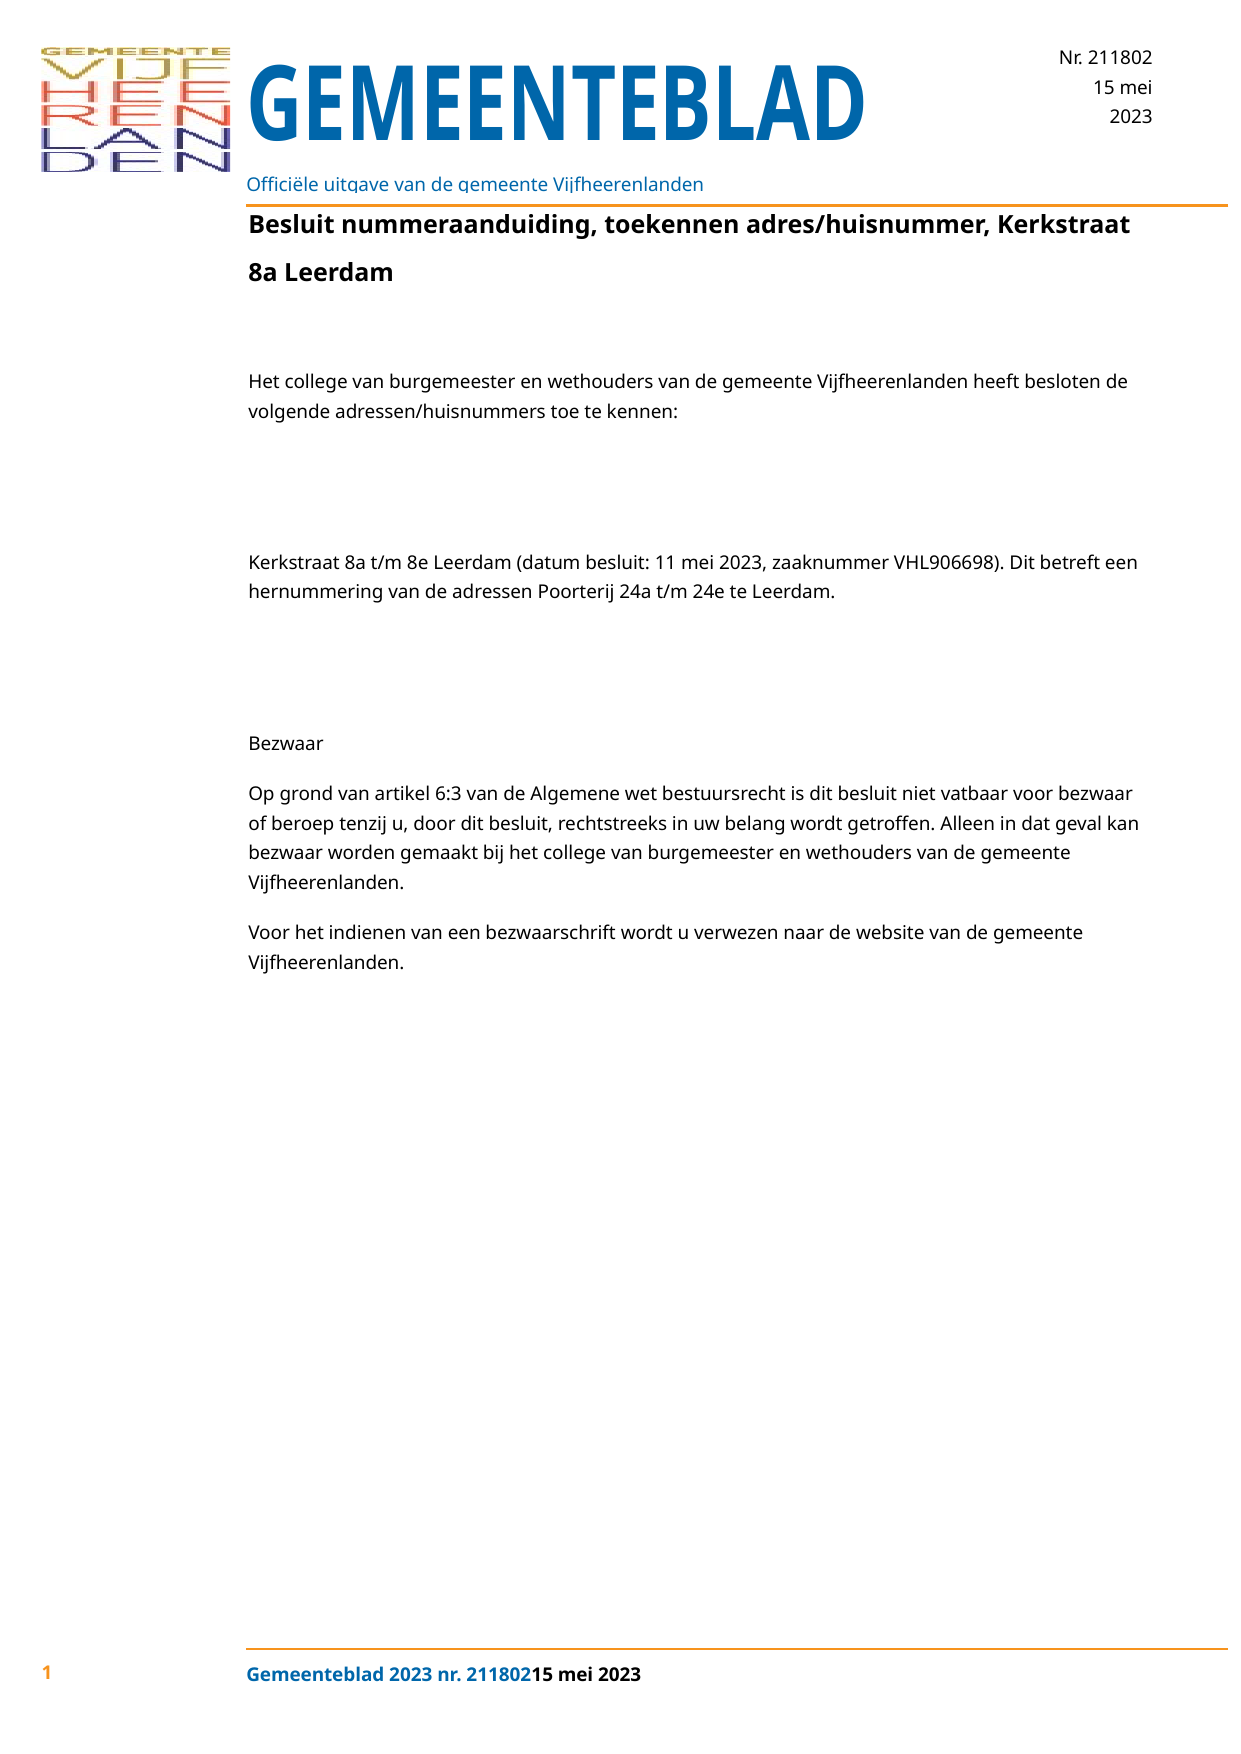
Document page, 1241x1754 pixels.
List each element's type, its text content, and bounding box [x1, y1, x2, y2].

text Voor het indienen van een bezwaarschrift wordt u verwezen naar de website van de gemeente Vijfheerenlanden. [248, 919, 1152, 975]
text Op grond van artikel 6:3 van de Algemene wet bestuursrecht is dit besluit niet vatbaar voor bezwaar of beroep tenzij u, door dit besluit, rechtstreeks in uw belang wordt getroffen. Alleen in dat geval kan bezwaar worden gemaakt bij het college van burgemeester en wethouders van de gemeente Vijfheerenlanden. [248, 780, 1152, 895]
text Kerkstraat 8a t/m 8e Leerdam (datum besluit: 11 mei 2023, zaaknummer VHL906698). Dit betreft een hernummering van de adressen Poorterij 24a t/m 24e te Leerdam. [248, 549, 1152, 604]
picture [41, 47, 231, 172]
text Besluit nummeraanduiding, toekennen adres/huisnummer, Kerkstraat 8a Leerdam [248, 207, 1152, 288]
text Het college van burgemeester en wethouders van de gemeente Vijfheerenlanden heeft besloten de volgende adressen/huisnummers toe te kennen: [248, 368, 1152, 424]
text Bezwaar [248, 730, 1152, 756]
